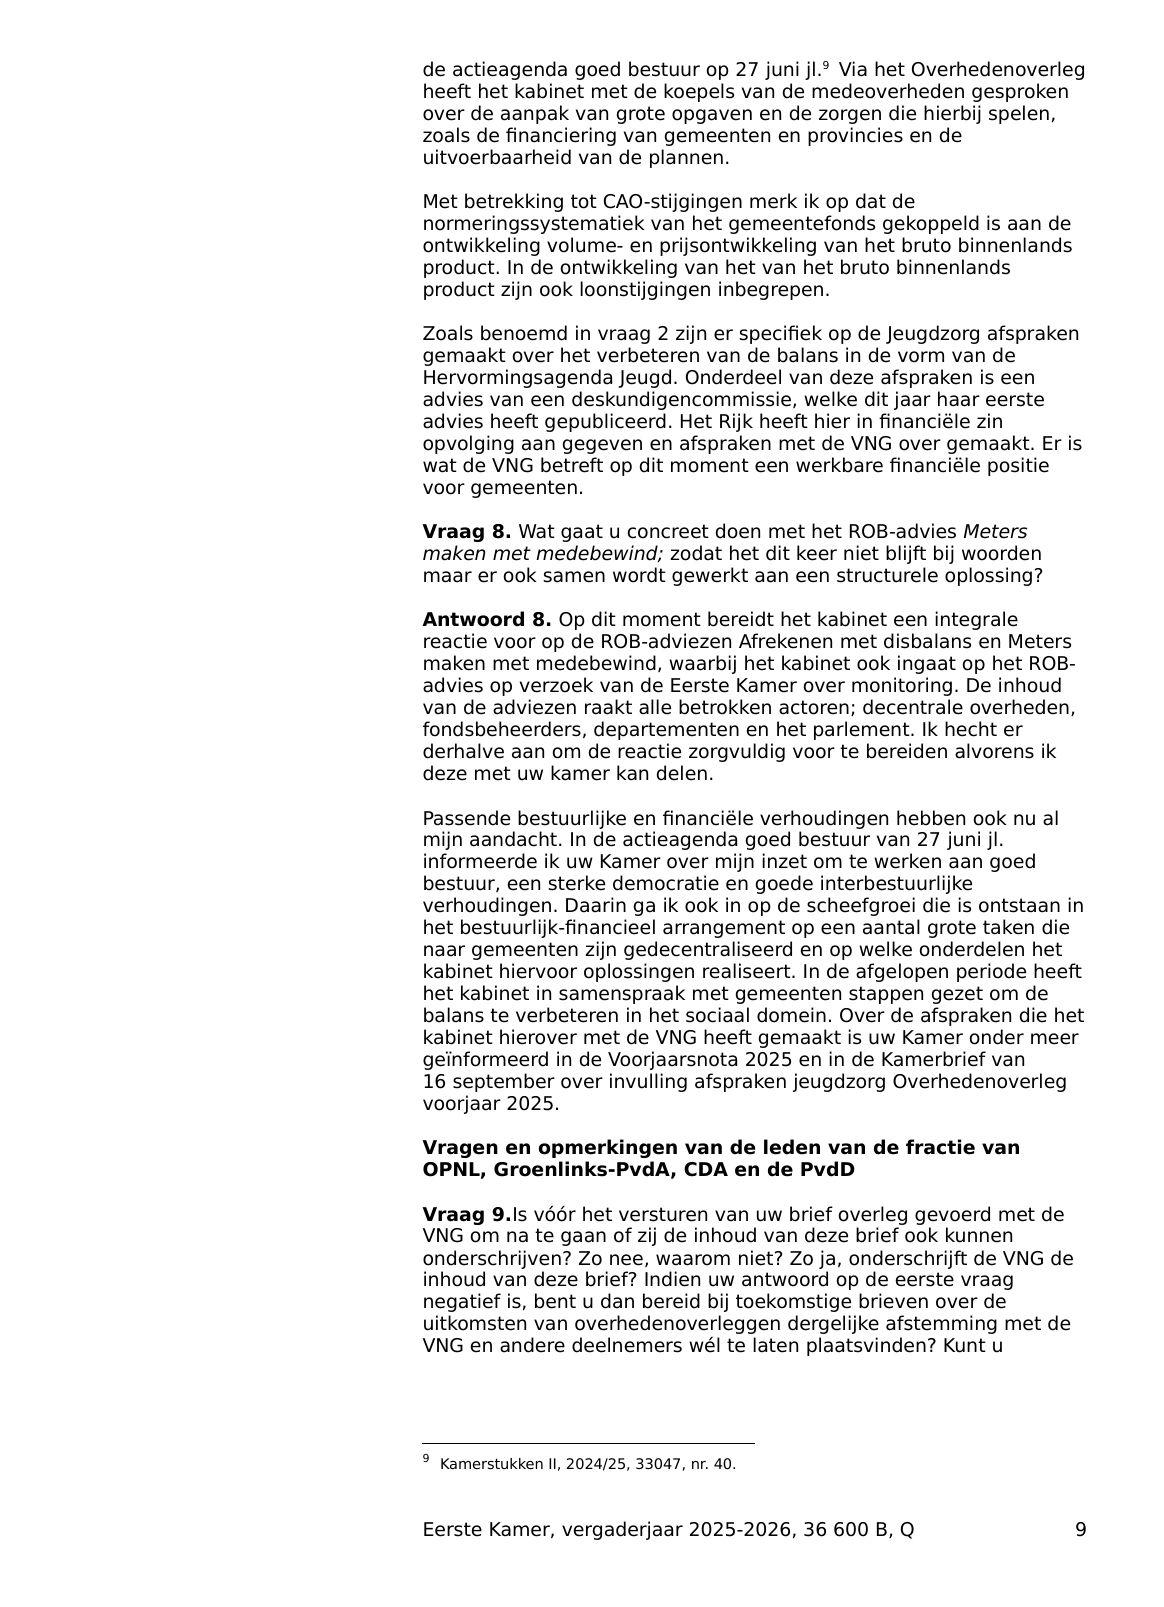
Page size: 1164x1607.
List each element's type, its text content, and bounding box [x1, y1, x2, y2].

text Vraag 8. Wat gaat u concreet doen met het ROB-advies Meters maken met medebewind; zodat het dit keer niet blijft bij woorden maar er ook samen wordt gewerkt aan een structurele oplossing? [422, 521, 1087, 587]
text Zoals benoemd in vraag 2 zijn er specifiek op de Jeugdzorg afspraken gemaakt over het verbeteren van de balans in de vorm van de Hervormingsagenda Jeugd. Onderdeel van deze afspraken is een advies van een deskundigencommissie, welke dit jaar haar eerste advies heeft gepubliceerd. Het Rijk heeft hier in financiële zin opvolging aan gegeven en afspraken met de VNG over gemaakt. Er is wat de VNG betreft op dit moment een werkbare financiële positie voor gemeenten. [422, 323, 1087, 499]
text Vraag 9.Is vóór het versturen van uw brief overleg gevoerd met de VNG om na te gaan of zij de inhoud van deze brief ook kunnen onderschrijven? Zo nee, waarom niet? Zo ja, onderschrijft de VNG de inhoud van deze brief? Indien uw antwoord op de eerste vraag negatief is, bent u dan bereid bij toekomstige brieven over de uitkomsten van overhedenoverleggen dergelijke afstemming met de VNG en andere deelnemers wél te laten plaatsvinden? Kunt u [422, 1203, 1087, 1357]
text Passende bestuurlijke en financiële verhoudingen hebben ook nu al mijn aandacht. In de actieagenda goed bestuur van 27 juni jl. informeerde ik uw Kamer over mijn inzet om te werken aan goed bestuur, een sterke democratie en goede interbestuurlijke verhoudingen. Daarin ga ik ook in op de scheefgroei die is ontstaan in het bestuurlijk-financieel arrangement op een aantal grote taken die naar gemeenten zijn gedecentraliseerd en op welke onderdelen het kabinet hiervoor oplossingen realiseert. In de afgelopen periode heeft het kabinet in samenspraak met gemeenten stappen gezet om de balans te verbeteren in het sociaal domein. Over de afspraken die het kabinet hierover met de VNG heeft gemaakt is uw Kamer onder meer geïnformeerd in de Voorjaarsnota 2025 en in de Kamerbrief van 16 september over invulling afspraken jeugdzorg Overhedenoverleg voorjaar 2025. [422, 807, 1087, 1115]
text Antwoord 8. Op dit moment bereidt het kabinet een integrale reactie voor op de ROB-adviezen Afrekenen met disbalans en Meters maken met medebewind, waarbij het kabinet ook ingaat op het ROB-advies op verzoek van de Eerste Kamer over monitoring. De inhoud van de adviezen raakt alle betrokken actoren; decentrale overheden, fondsbeheerders, departementen en het parlement. Ik hecht er derhalve aan om de reactie zorgvuldig voor te bereiden alvorens ik deze met uw kamer kan delen. [422, 609, 1087, 785]
subtitle Vragen en opmerkingen van de leden van de fractie van OPNL, Groenlinks-PvdA, CDA en de PvdD [422, 1137, 1087, 1181]
text Met betrekking tot CAO-stijgingen merk ik op dat de normeringssystematiek van het gemeentefonds gekoppeld is aan de ontwikkeling volume- en prijsontwikkeling van het bruto binnenlands product. In de ontwikkeling van het van het bruto binnenlands product zijn ook loonstijgingen inbegrepen. [422, 191, 1087, 301]
text de actieagenda goed bestuur op 27 juni jl. Via het Overhedenoverleg heeft het kabinet met de koepels van de medeoverheden gesproken over de aanpak van grote opgaven en de zorgen die hierbij spelen, zoals de financiering van gemeenten en provincies en de uitvoerbaarheid van de plannen. [422, 59, 1087, 169]
text Kamerstukken II, 2024/25, 33047, nr. 40. [422, 1452, 1087, 1474]
